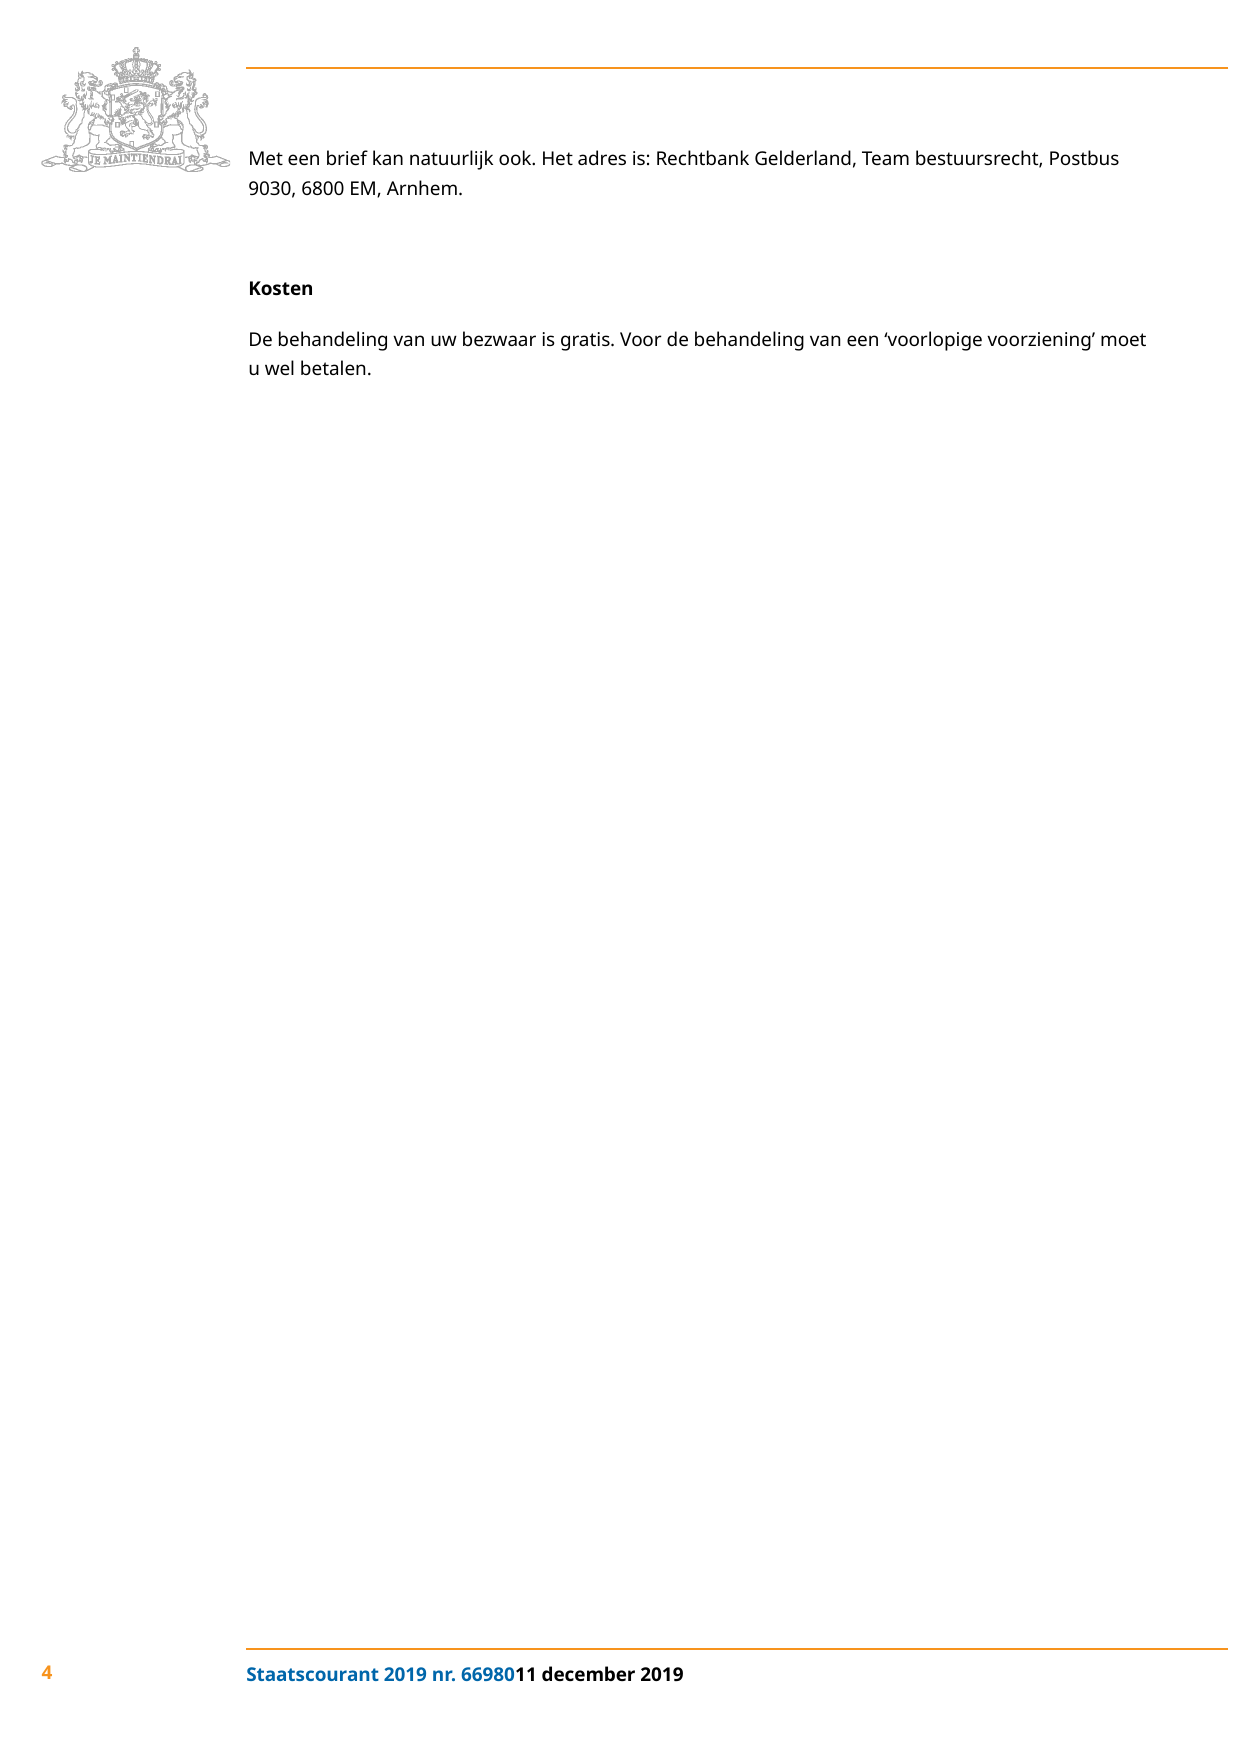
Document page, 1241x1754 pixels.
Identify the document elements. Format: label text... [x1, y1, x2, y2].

text De behandeling van uw bezwaar is gratis. Voor de behandeling van een ‘voorlopige voorziening’ moet u wel betalen. [248, 326, 1152, 381]
text Kosten [248, 276, 1152, 301]
text Met een brief kan natuurlijk ook. Het adres is: Rechtbank Gelderland, Team bestuursrecht, Postbus 9030, 6800 EM, Arnhem. [248, 145, 1152, 201]
picture [41, 47, 231, 172]
